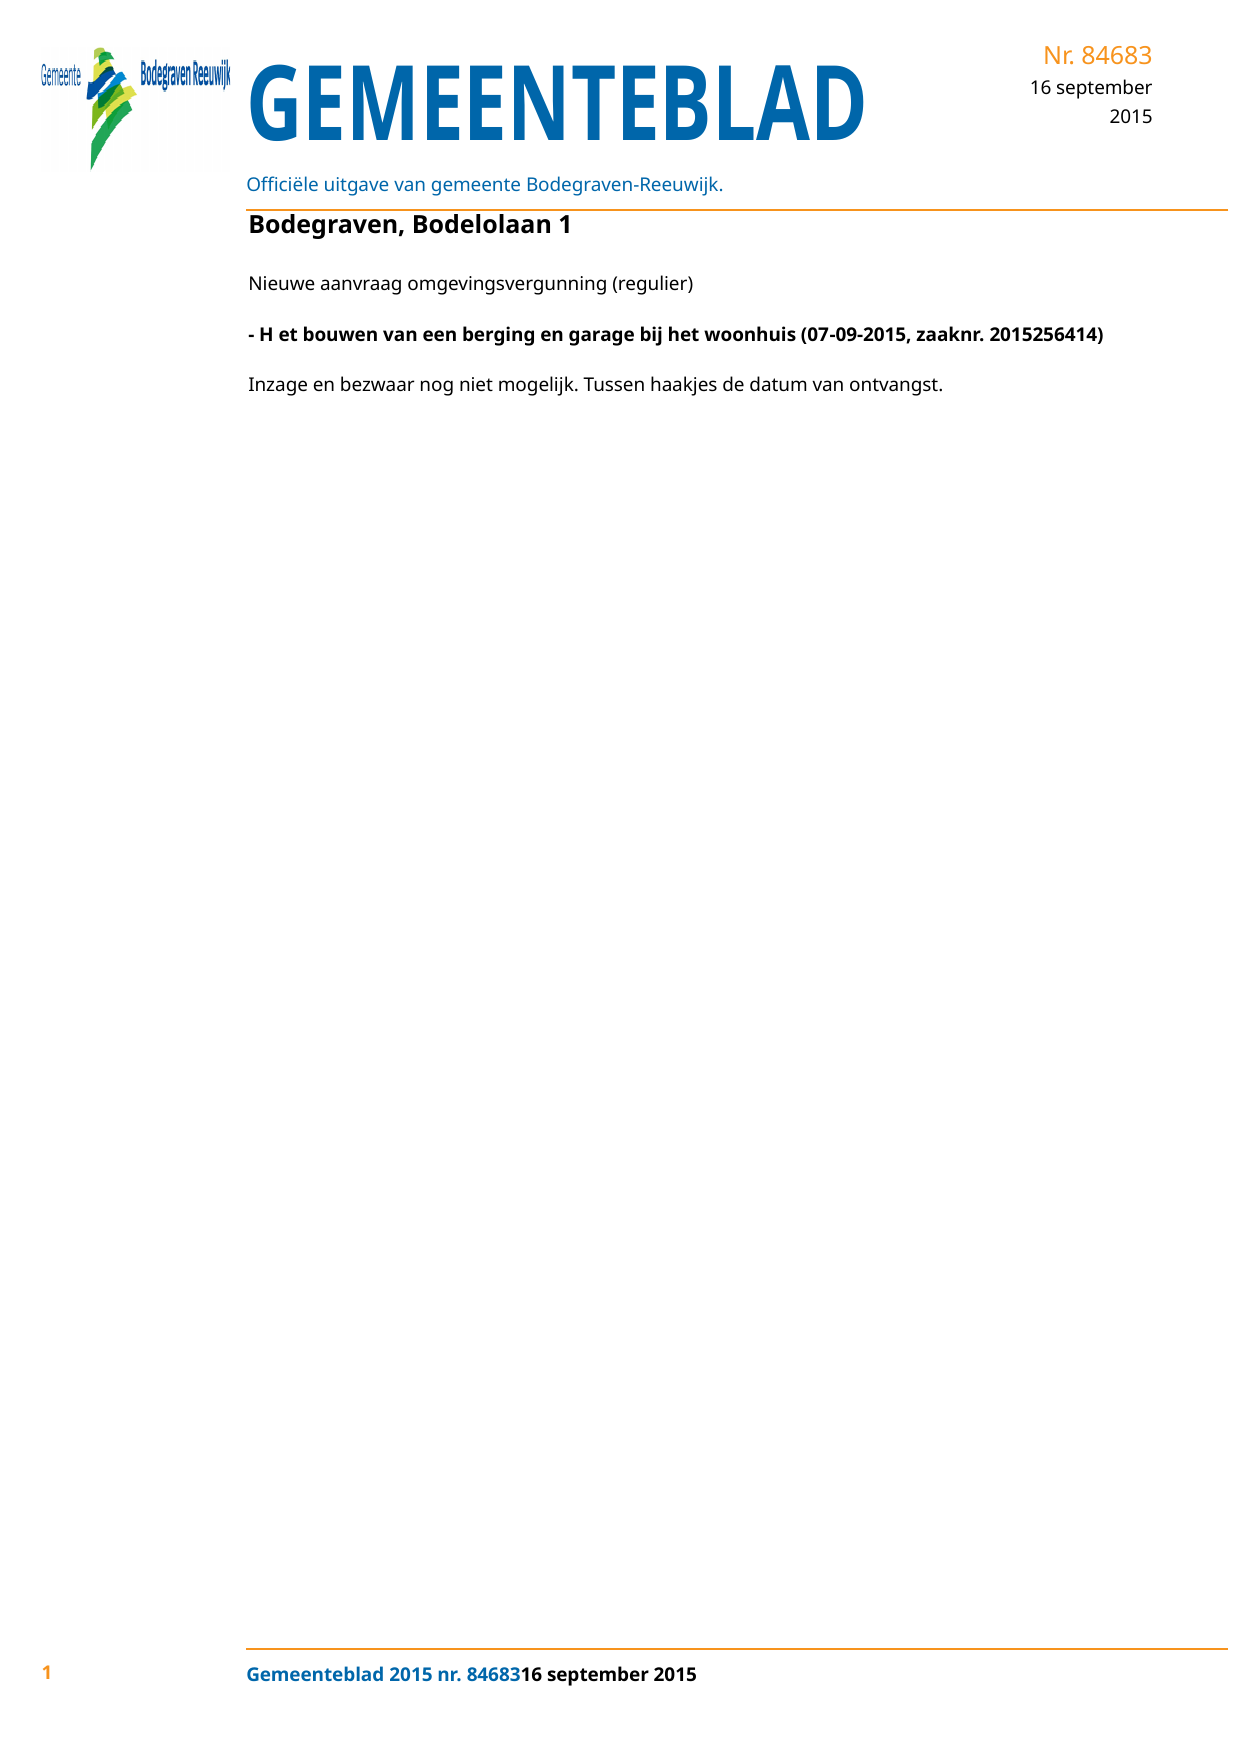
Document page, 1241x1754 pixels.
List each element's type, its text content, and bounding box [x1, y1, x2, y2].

text - H et bouwen van een berging en garage bij het woonhuis (07‑09‑2015, zaaknr. 2015256414) [248, 321, 1152, 346]
text Bodegraven, Bodelolaan 1 [248, 211, 1152, 241]
text Nieuwe aanvraag omgevingsvergunning (regulier) [248, 270, 1152, 296]
picture [41, 47, 231, 172]
text Inzage en bezwaar nog niet mogelijk. Tussen haakjes de datum van ontvangst. [248, 371, 1152, 397]
